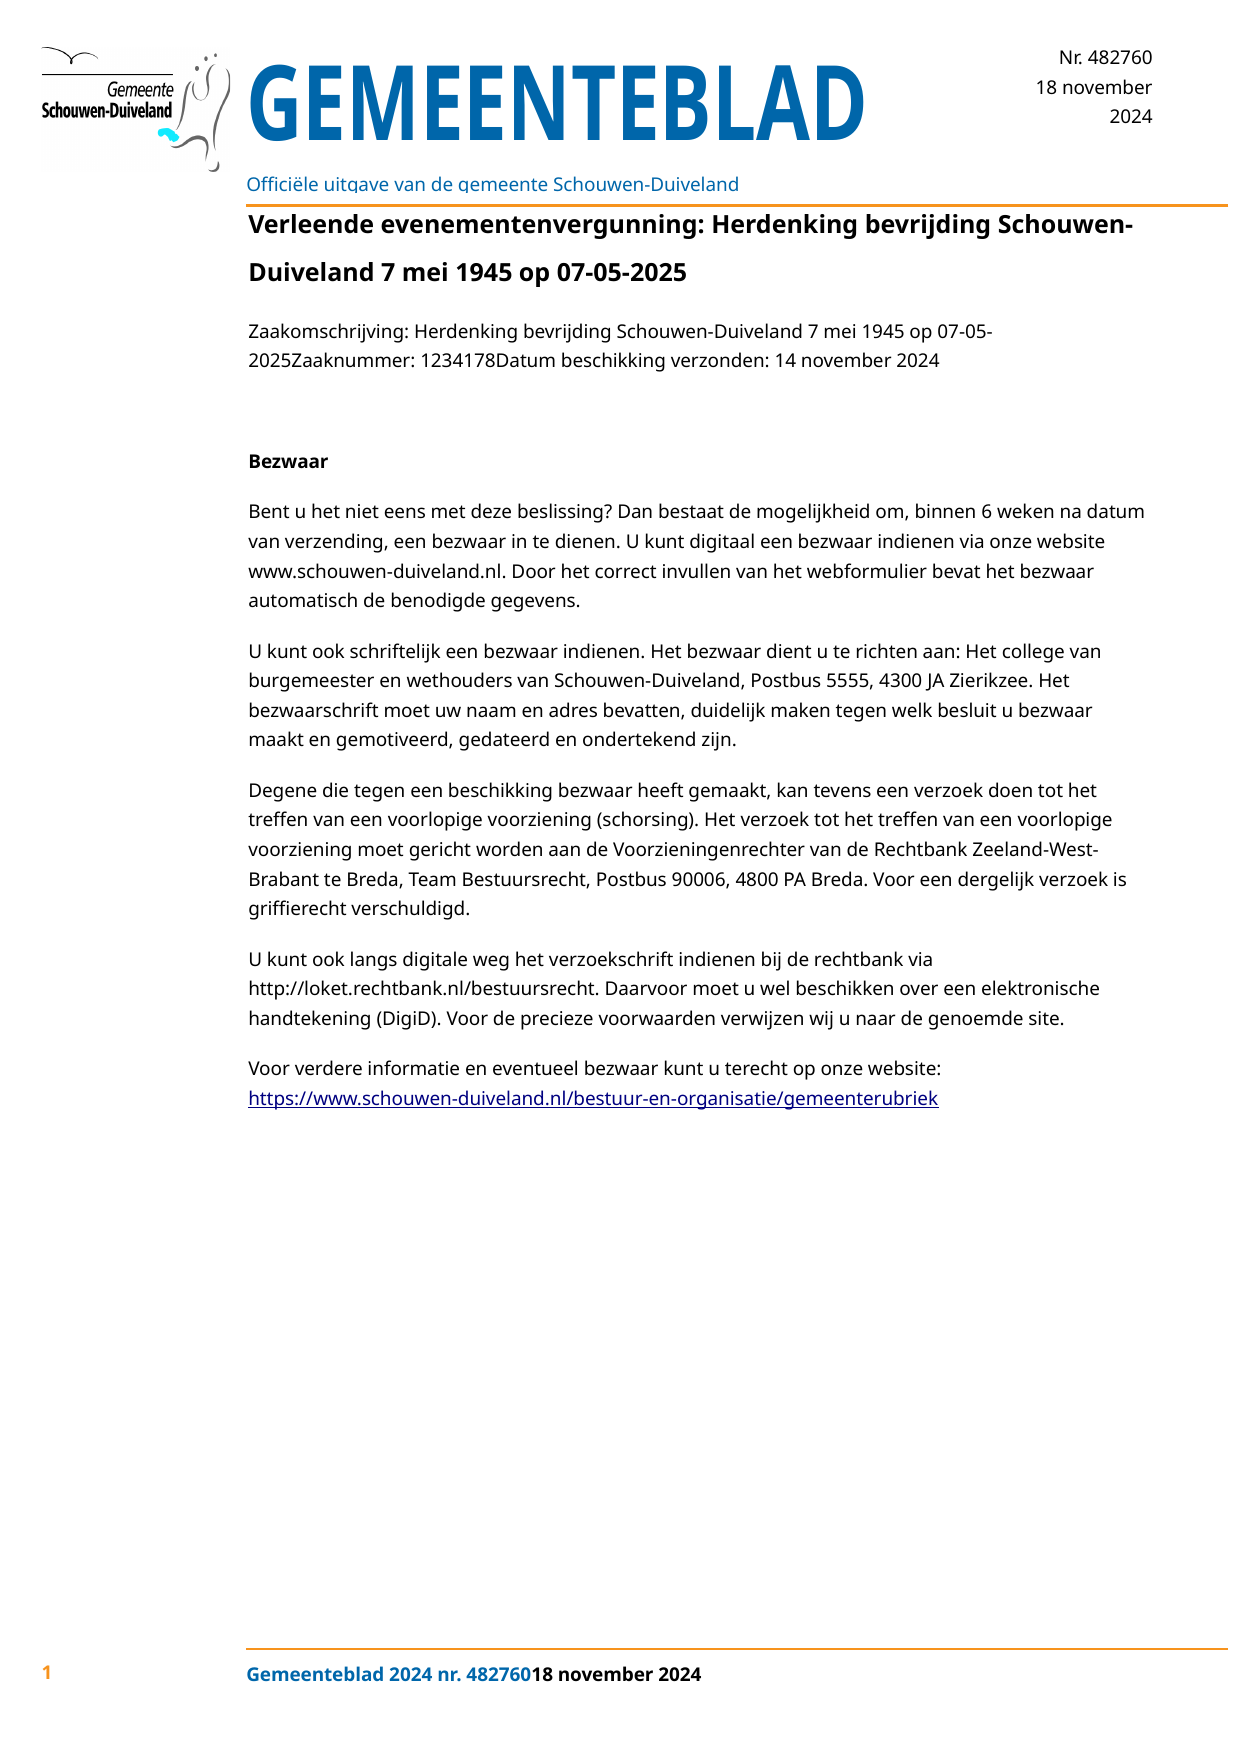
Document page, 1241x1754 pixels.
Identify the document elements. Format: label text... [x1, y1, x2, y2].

text Degene die tegen een beschikking bezwaar heeft gemaakt, kan tevens een verzoek doen tot het treffen van een voorlopige voorziening (schorsing). Het verzoek tot het treffen van een voorlopige voorziening moet gericht worden aan de Voorzieningenrechter van de Rechtbank Zeeland-West-Brabant te Breda, Team Bestuursrecht, Postbus 90006, 4800 PA Breda. Voor een dergelijk verzoek is griffierecht verschuldigd. [248, 777, 1152, 921]
text Verleende evenementenvergunning: Herdenking bevrijding Schouwen-Duiveland 7 mei 1945 op 07-05-2025 [248, 207, 1152, 288]
text Voor verdere informatie en eventueel bezwaar kunt u terecht op onze website: https://www.schouwen-duiveland.nl/bestuur-en-organisatie/gemeenterubriek [248, 1055, 1152, 1111]
text Bent u het niet eens met deze beslissing? Dan bestaat de mogelijkheid om, binnen 6 weken na datum van verzending, een bezwaar in te dienen. U kunt digitaal een bezwaar indienen via onze website www.schouwen-duiveland.nl. Door het correct invullen van het webformulier bevat het bezwaar automatisch de benodigde gegevens. [248, 499, 1152, 613]
text U kunt ook langs digitale weg het verzoekschrift indienen bij de rechtbank via http://loket.rechtbank.nl/bestuursrecht. Daarvoor moet u wel beschikken over een elektronische handtekening (DigiD). Voor de precieze voorwaarden verwijzen wij u naar de genoemde site. [248, 946, 1152, 1031]
text U kunt ook schriftelijk een bezwaar indienen. Het bezwaar dient u te richten aan: Het college van burgemeester en wethouders van Schouwen-Duiveland, Postbus 5555, 4300 JA Zierikzee. Het bezwaarschrift moet uw naam en adres bevatten, duidelijk maken tegen welk besluit u bezwaar maakt en gemotiveerd, gedateerd en ondertekend zijn. [248, 638, 1152, 752]
text Zaakomschrijving: Herdenking bevrijding Schouwen-Duiveland 7 mei 1945 op 07-05-2025Zaaknummer: 1234178Datum beschikking verzonden: 14 november 2024 [248, 318, 1152, 373]
picture [41, 47, 231, 172]
text Bezwaar [248, 448, 1152, 474]
